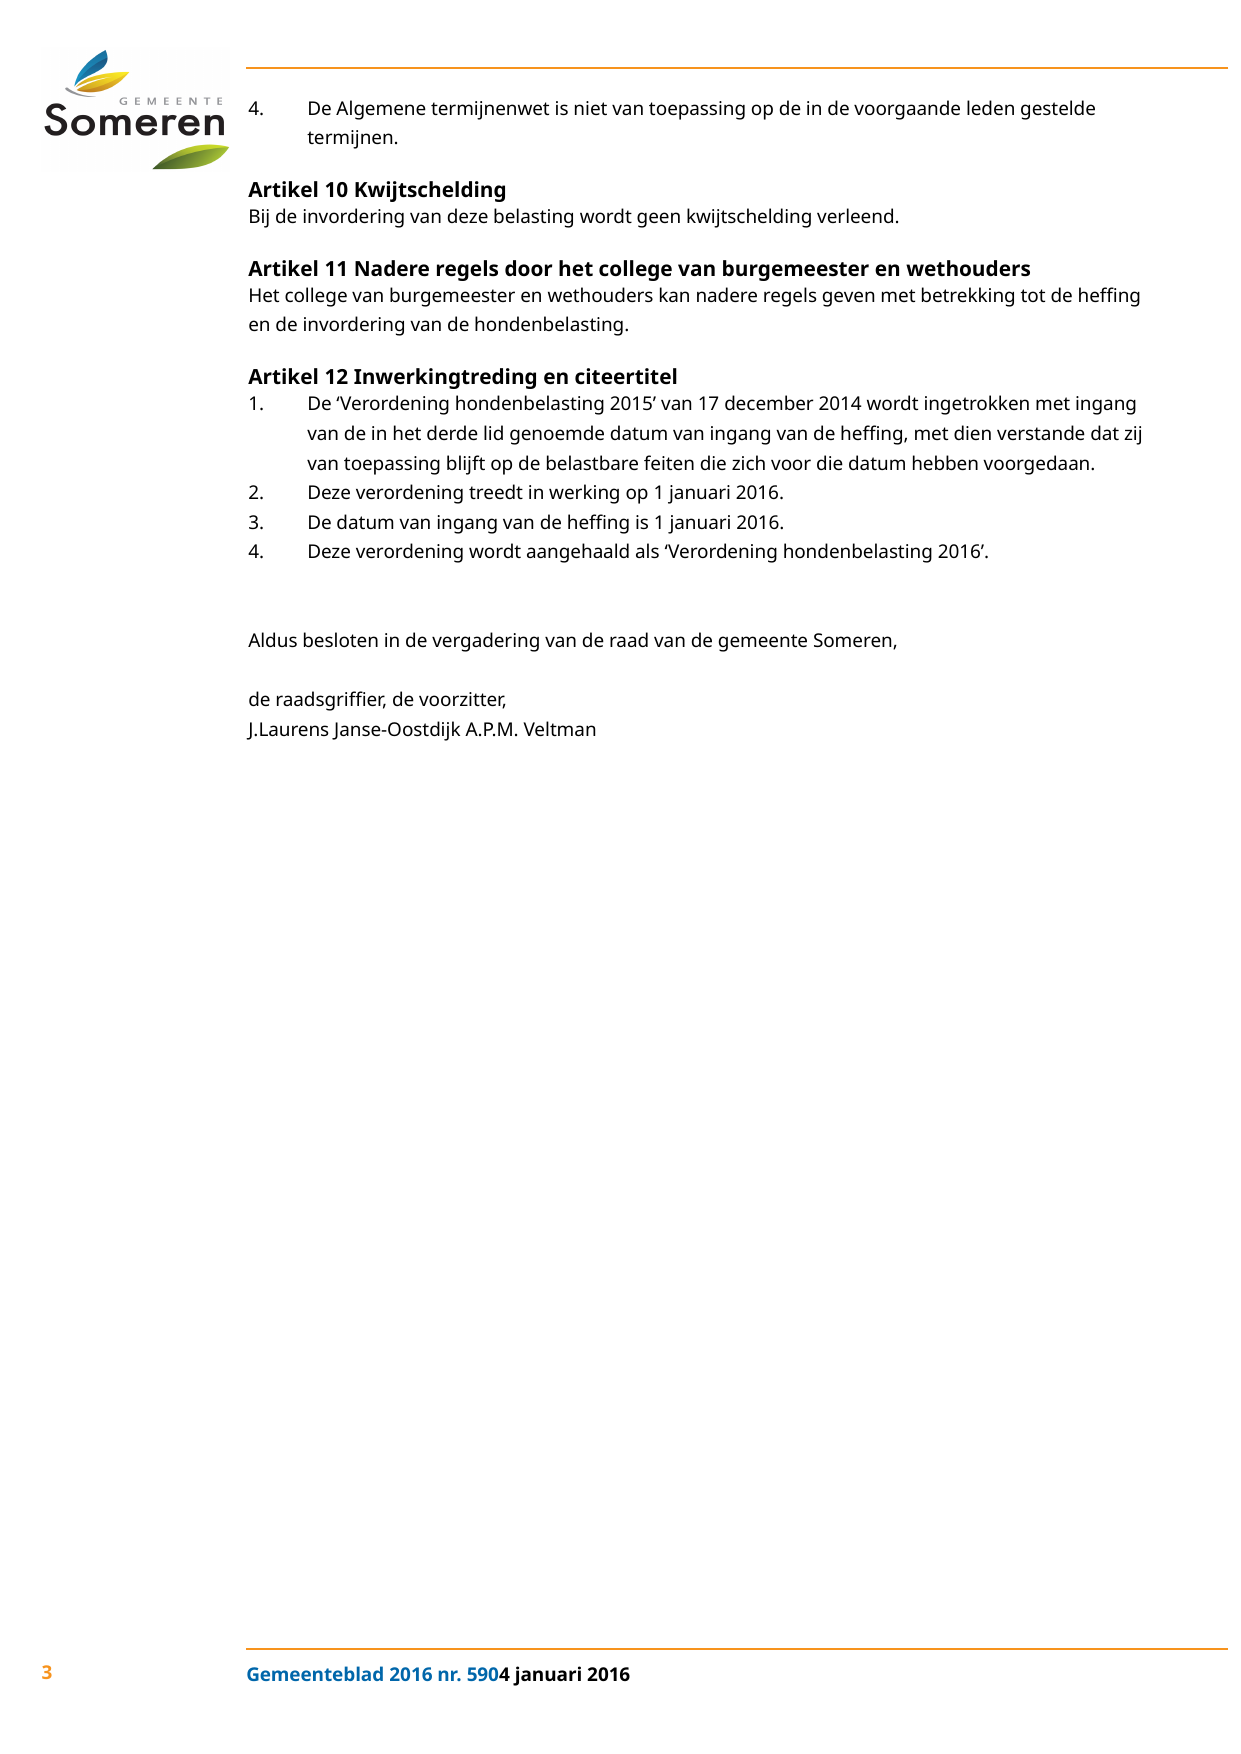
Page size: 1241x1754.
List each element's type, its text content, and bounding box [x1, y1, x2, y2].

list De Algemene termijnenwet is niet van toepassing op de in de voorgaande leden gestelde termijnen. [248, 95, 1152, 150]
text Bij de invordering van deze belasting wordt geen kwijtschelding verleend. [248, 203, 1152, 229]
text Artikel 10 Kwijtschelding [248, 175, 1152, 203]
text Het college van burgemeester en wethouders kan nadere regels geven met betrekking tot de heffing en de invordering van de hondenbelasting. [248, 282, 1152, 337]
text Aldus besloten in de vergadering van de raad van de gemeente Someren, [248, 627, 1152, 653]
picture [41, 47, 231, 172]
text J.Laurens Janse-Oostdijk A.P.M. Veltman [248, 716, 1152, 742]
list Deze verordening wordt aangehaald als ‘Verordening hondenbelasting 2016’. [248, 538, 1152, 564]
list De ‘Verordening hondenbelasting 2015’ van 17 december 2014 wordt ingetrokken met ingang van de in het derde lid genoemde datum van ingang van de heffing, met dien verstande dat zij van toepassing blijft op de belastbare feiten die zich voor die datum hebben voorgedaan. [248, 391, 1152, 475]
text de raadsgriffier, de voorzitter, [248, 686, 1152, 712]
text Artikel 12 Inwerkingtreding en citeertitel [248, 362, 1152, 391]
list Deze verordening treedt in werking op 1 januari 2016. [248, 479, 1152, 505]
text Artikel 11 Nadere regels door het college van burgemeester en wethouders [248, 254, 1152, 282]
list De datum van ingang van de heffing is 1 januari 2016. [248, 509, 1152, 534]
